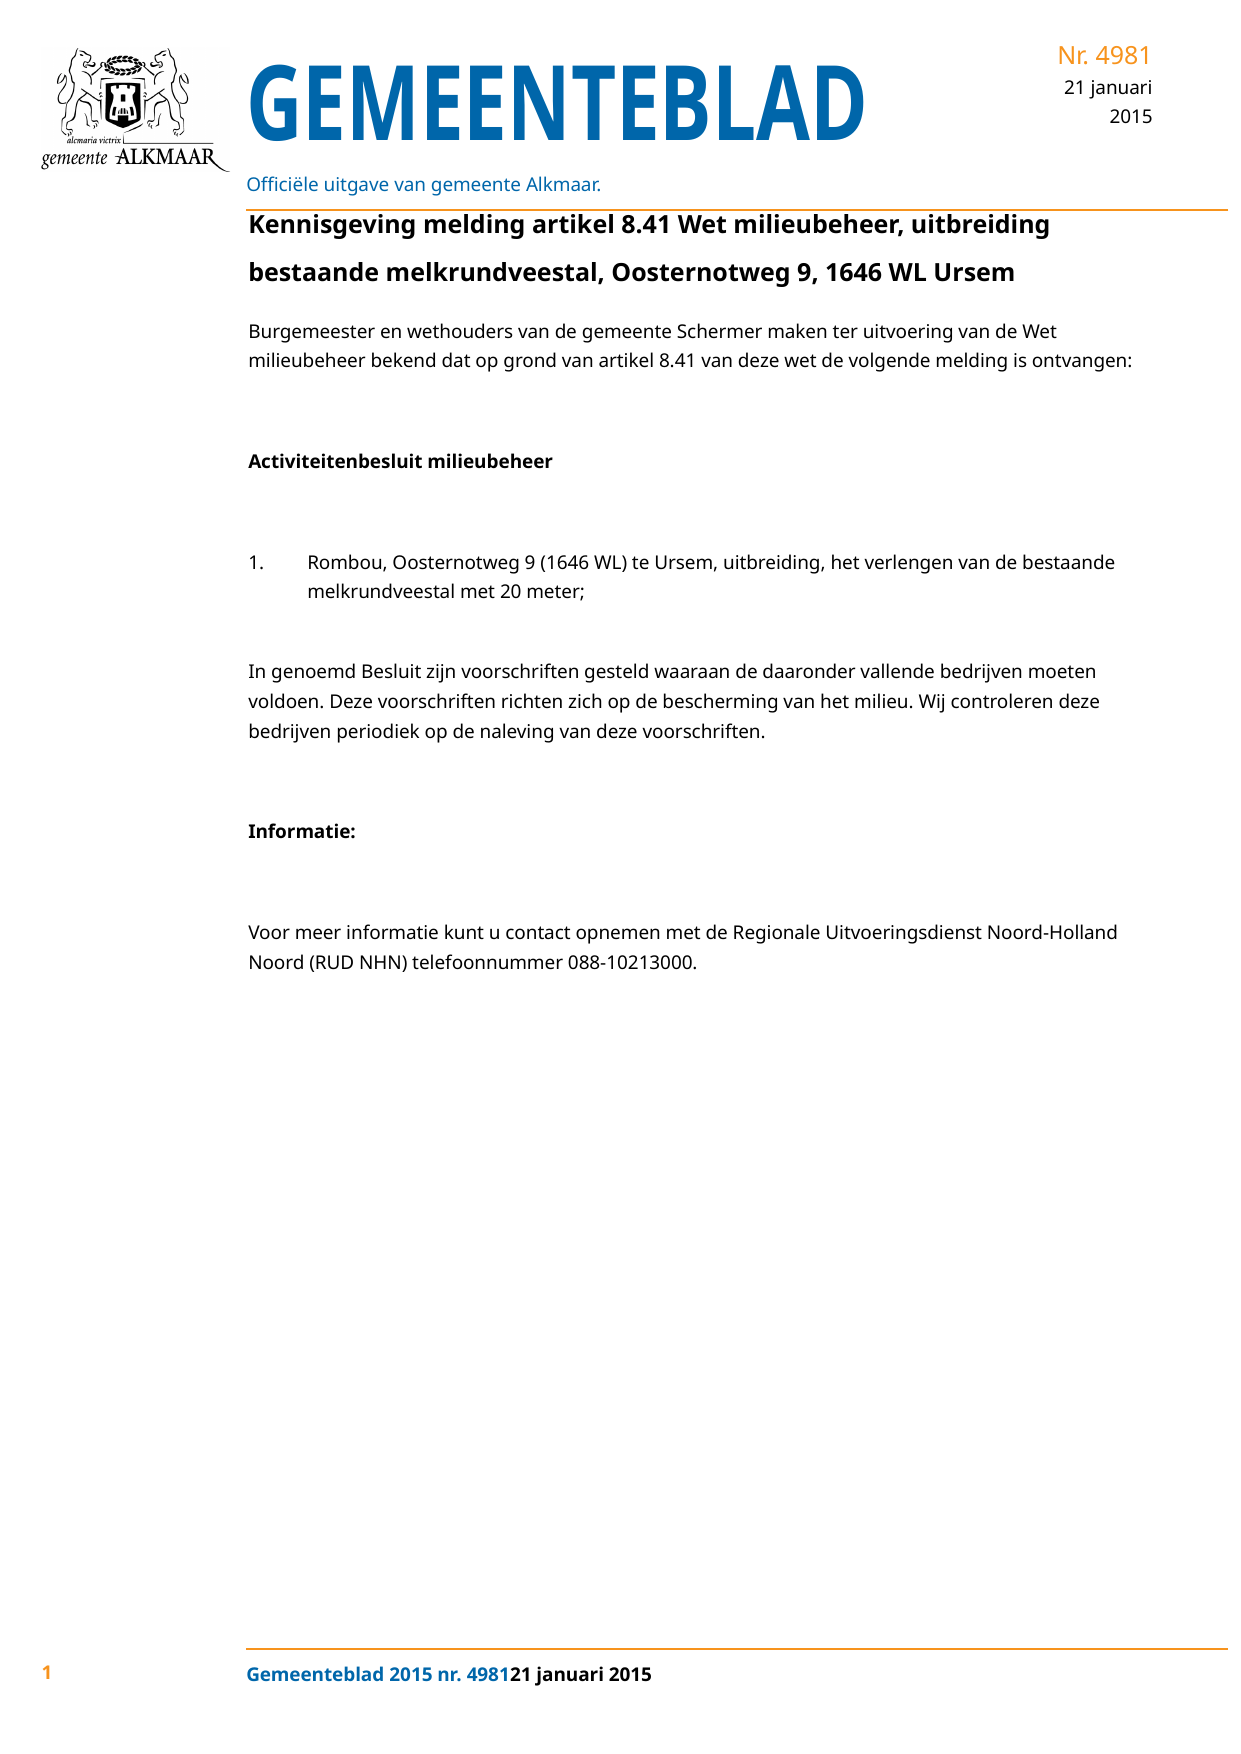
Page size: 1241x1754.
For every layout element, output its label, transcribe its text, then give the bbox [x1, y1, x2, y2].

text Activiteitenbesluit milieubeheer [248, 448, 1152, 474]
text Informatie: [248, 819, 1152, 844]
text In genoemd Besluit zijn voorschriften gesteld waaraan de daaronder vallende bedrijven moeten voldoen. Deze voorschriften richten zich op de bescherming van het milieu. Wij controleren deze bedrijven periodiek op de naleving van deze voorschriften. [248, 659, 1152, 744]
text Kennisgeving melding artikel 8.41 Wet milieubeheer, uitbreiding bestaande melkrundveestal, Oosternotweg 9, 1646 WL Ursem [248, 211, 1152, 288]
text Burgemeester en wethouders van de gemeente Schermer maken ter uitvoering van de Wet milieubeheer bekend dat op grond van artikel 8.41 van deze wet de volgende melding is ontvangen: [248, 318, 1152, 373]
picture [41, 47, 231, 172]
list Rombou, Oosternotweg 9 (1646 WL) te Ursem, uitbreiding, het verlengen van de bestaande melkrundveestal met 20 meter; [248, 549, 1152, 604]
text Voor meer informatie kunt u contact opnemen met de Regionale Uitvoeringsdienst Noord-Holland Noord (RUD NHN) telefoonnummer 088-10213000. [248, 919, 1152, 975]
